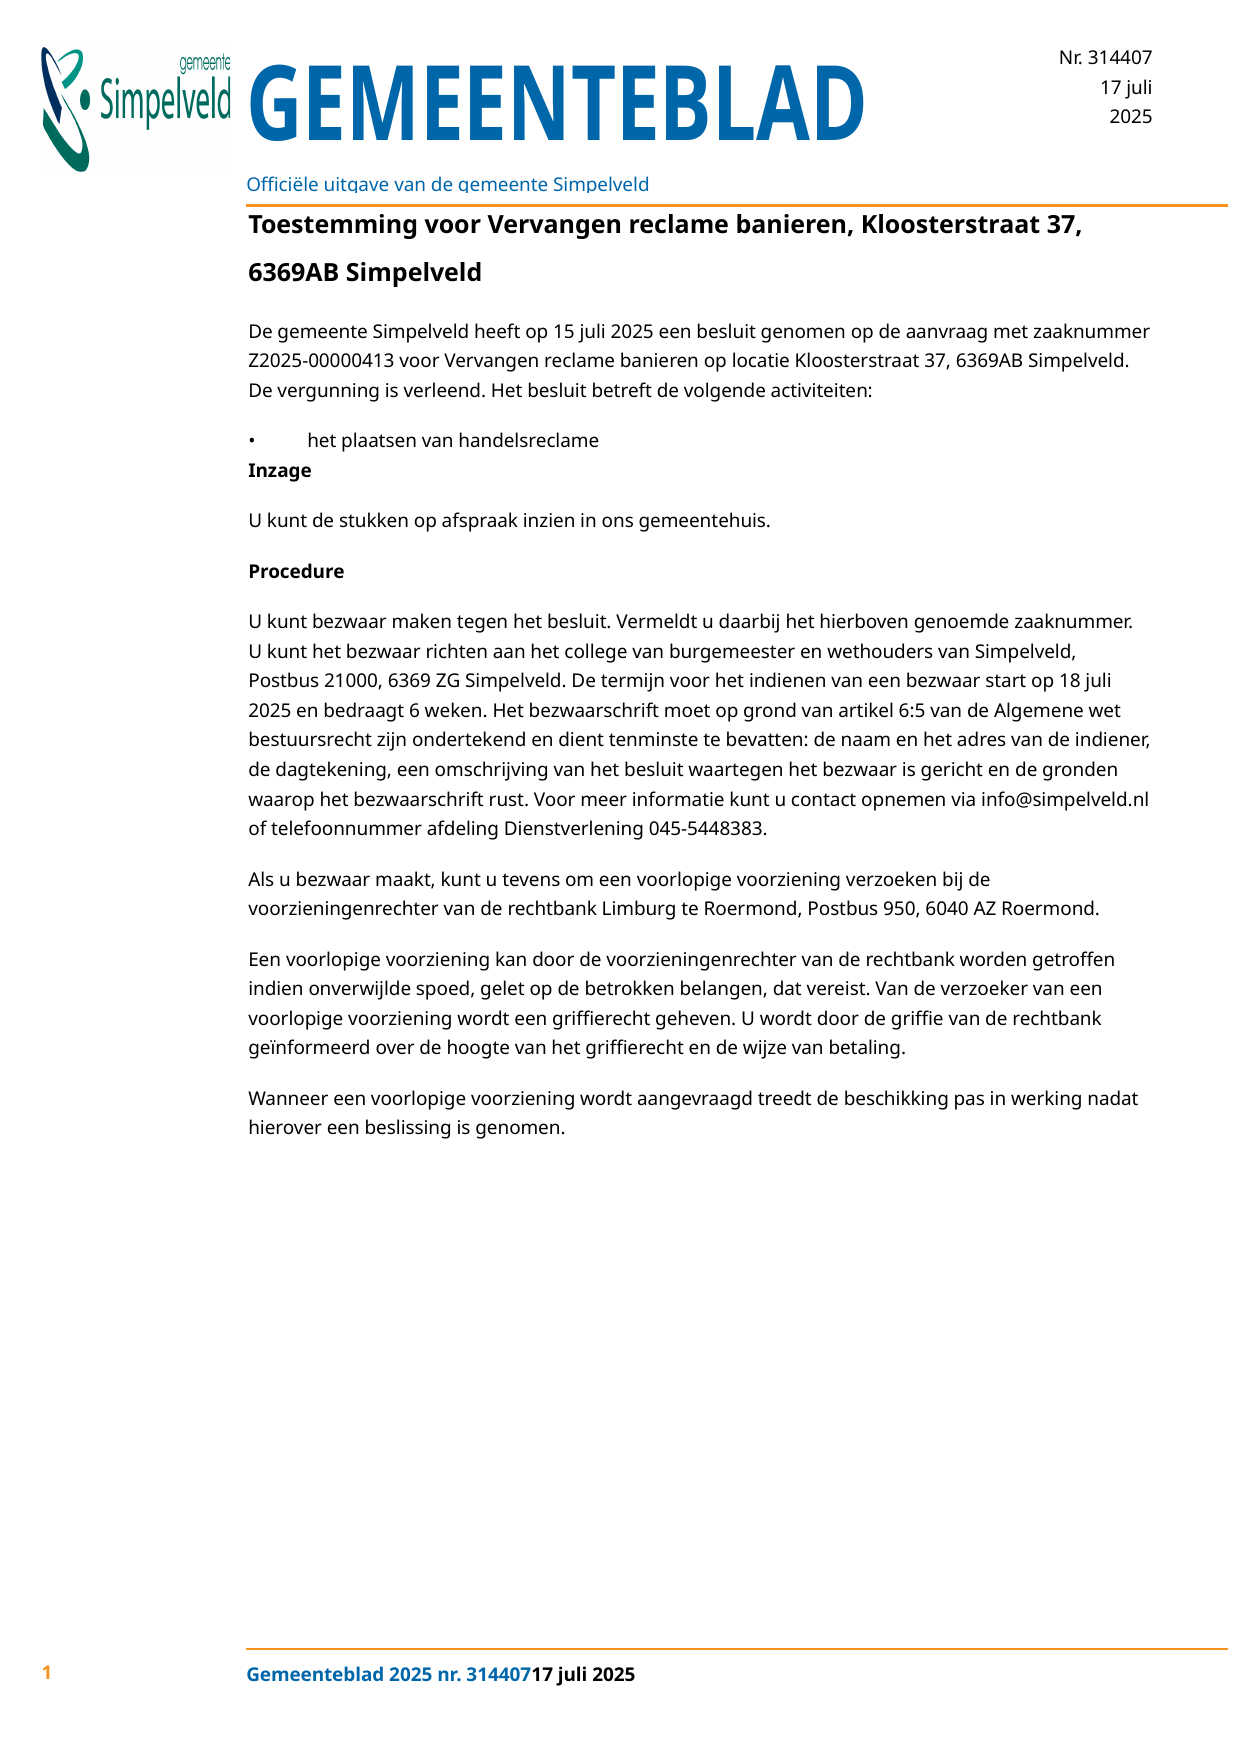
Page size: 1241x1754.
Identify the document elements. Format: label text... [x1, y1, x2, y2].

text Als u bezwaar maakt, kunt u tevens om een voorlopige voorziening verzoeken bij de voorzieningenrechter van de rechtbank Limburg te Roermond, Postbus 950, 6040 AZ Roermond. [248, 866, 1152, 921]
text Inzage [248, 457, 1152, 483]
text De gemeente Simpelveld heeft op 15 juli 2025 een besluit genomen op de aanvraag met zaaknummer Z2025-00000413 voor Vervangen reclame banieren op locatie Kloosterstraat 37, 6369AB Simpelveld. De vergunning is verleend. Het besluit betreft de volgende activiteiten: [248, 318, 1152, 403]
list het plaatsen van handelsreclame [248, 427, 1152, 453]
text Procedure [248, 558, 1152, 584]
text U kunt de stukken op afspraak inzien in ons gemeentehuis. [248, 507, 1152, 533]
picture [41, 47, 231, 172]
text U kunt bezwaar maken tegen het besluit. Vermeldt u daarbij het hierboven genoemde zaaknummer. U kunt het bezwaar richten aan het college van burgemeester en wethouders van Simpelveld, Postbus 21000, 6369 ZG Simpelveld. De termijn voor het indienen van een bezwaar start op 18 juli 2025 en bedraagt 6 weken. Het bezwaarschrift moet op grond van artikel 6:5 van de Algemene wet bestuursrecht zijn ondertekend en dient tenminste te bevatten: de naam en het adres van de indiener, de dagtekening, een omschrijving van het besluit waartegen het bezwaar is gericht en de gronden waarop het bezwaarschrift rust. Voor meer informatie kunt u contact opnemen via info@simpelveld.nl of telefoonnummer afdeling Dienstverlening 045-5448383. [248, 608, 1152, 841]
text Toestemming voor Vervangen reclame banieren, Kloosterstraat 37, 6369AB Simpelveld [248, 207, 1152, 288]
text Een voorlopige voorziening kan door de voorzieningenrechter van de rechtbank worden getroffen indien onverwijlde spoed, gelet op de betrokken belangen, dat vereist. Van de verzoeker van een voorlopige voorziening wordt een griffierecht geheven. U wordt door de griffie van de rechtbank geïnformeerd over de hoogte van het griffierecht en de wijze van betaling. [248, 946, 1152, 1060]
text Wanneer een voorlopige voorziening wordt aangevraagd treedt de beschikking pas in werking nadat hierover een beslissing is genomen. [248, 1085, 1152, 1140]
